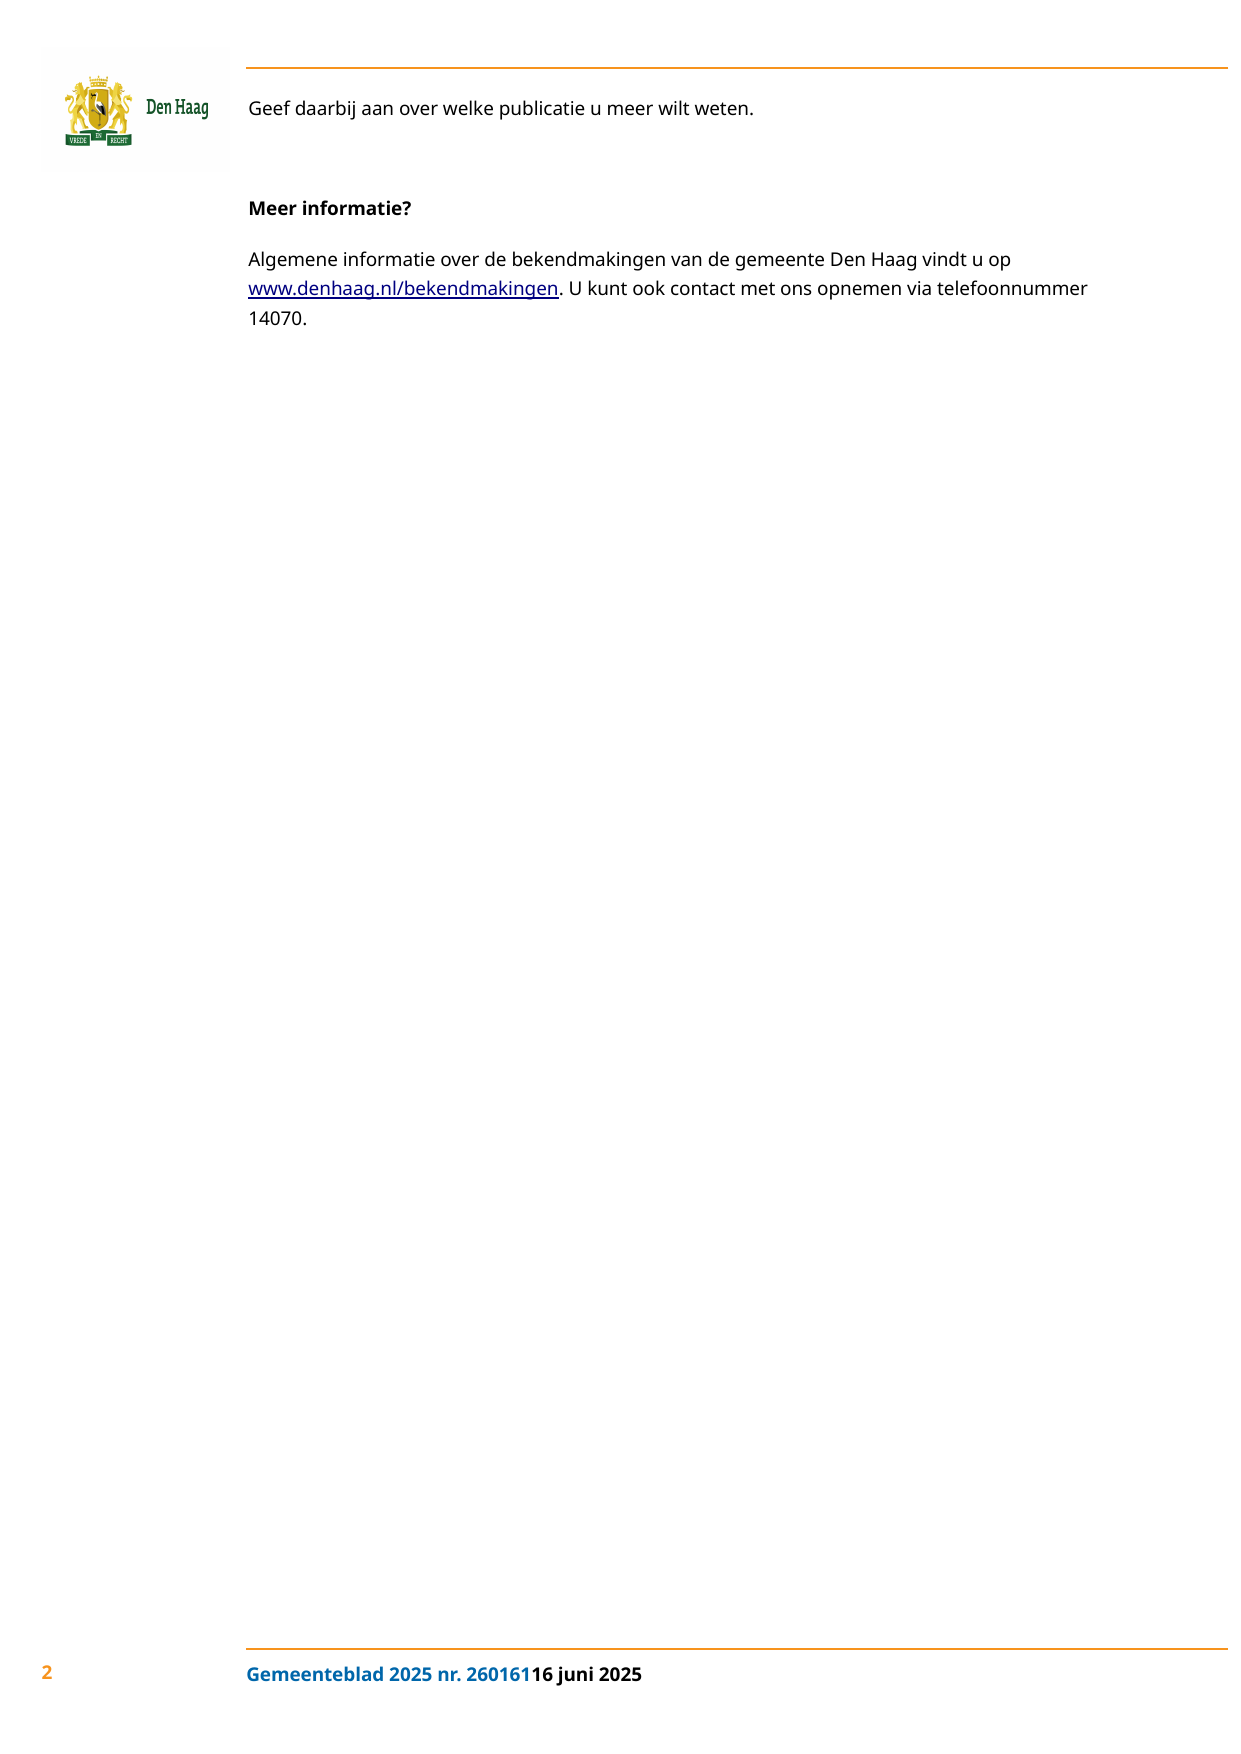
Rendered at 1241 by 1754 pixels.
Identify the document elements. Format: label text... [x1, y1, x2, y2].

text Meer informatie? [248, 196, 1152, 221]
text Algemene informatie over de bekendmakingen van de gemeente Den Haag vindt u op www.denhaag.nl/bekendmakingen. U kunt ook contact met ons opnemen via telefoonnummer 14070. [248, 246, 1152, 331]
text Geef daarbij aan over welke publicatie u meer wilt weten. [248, 95, 1152, 121]
picture [41, 47, 231, 172]
